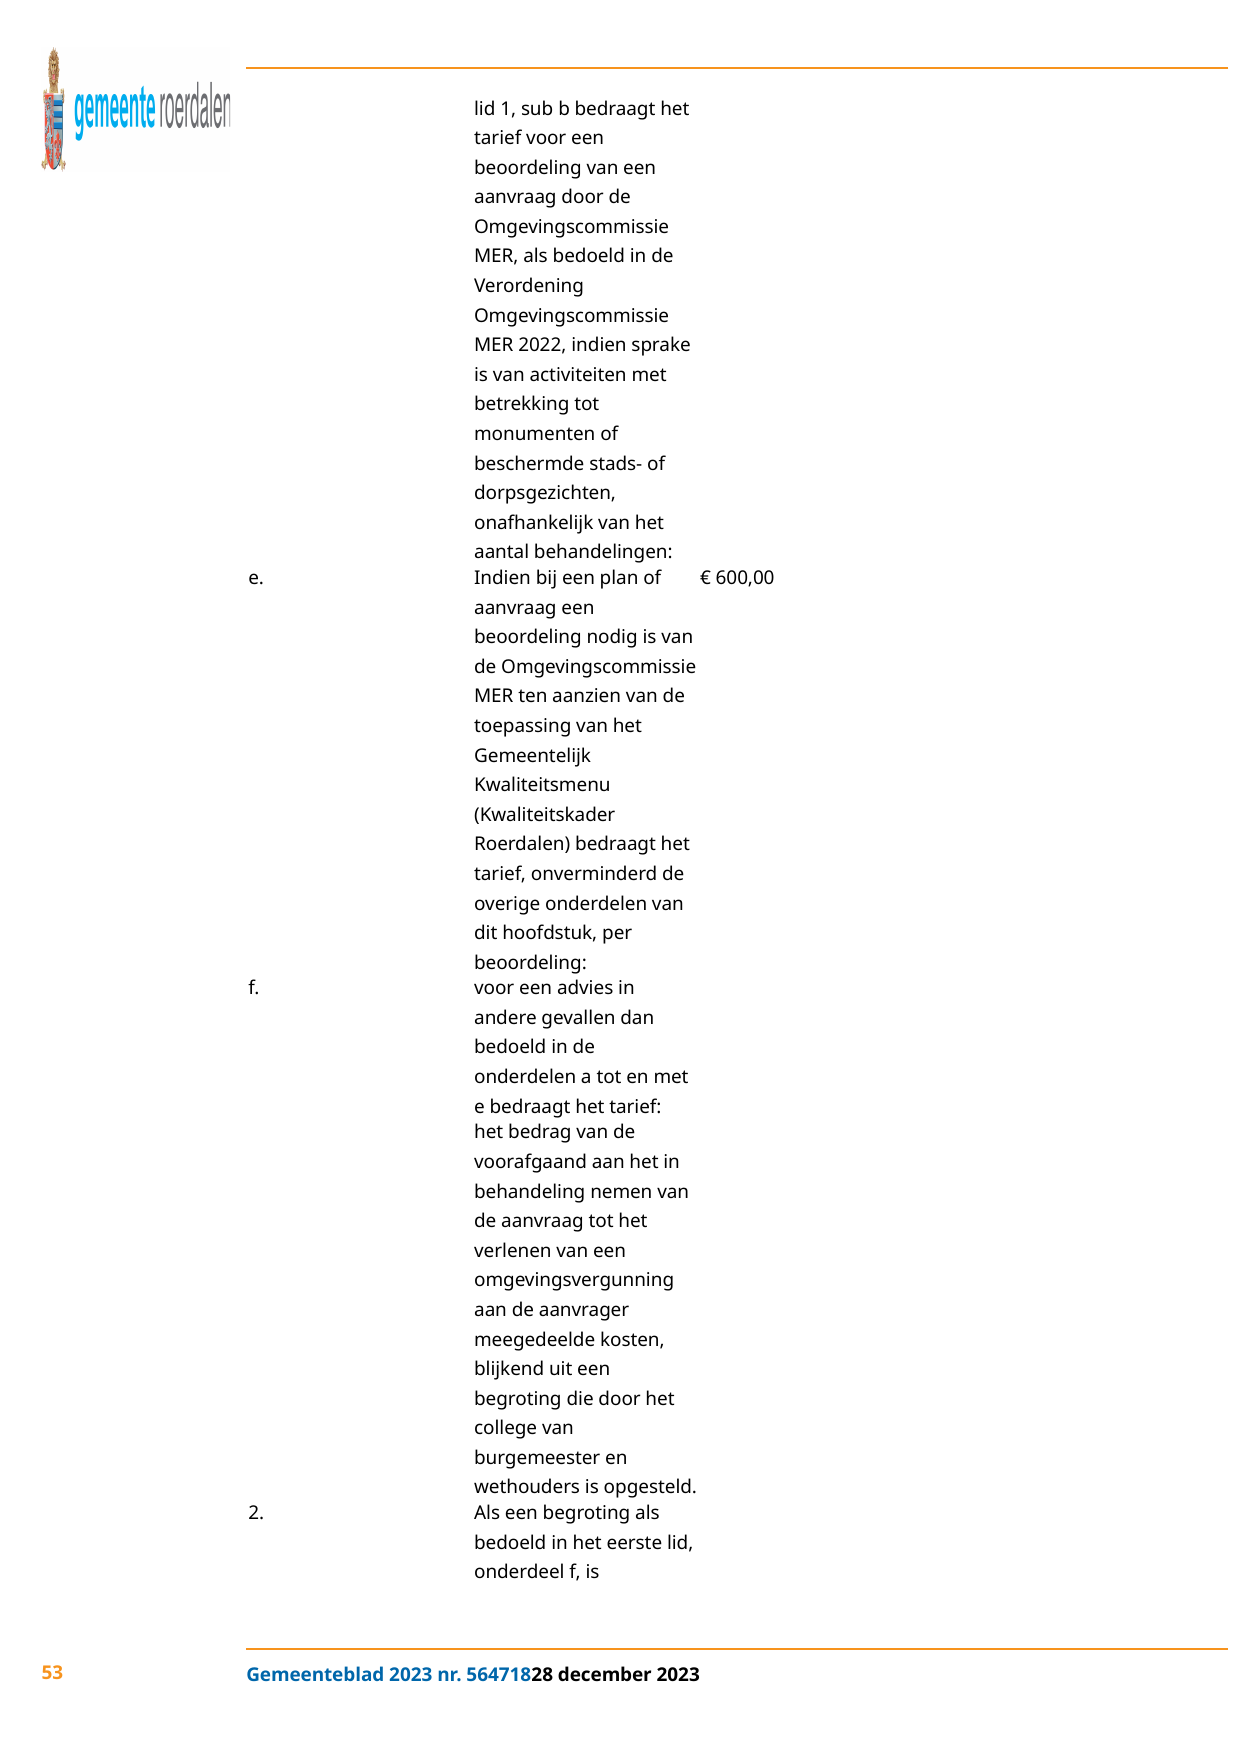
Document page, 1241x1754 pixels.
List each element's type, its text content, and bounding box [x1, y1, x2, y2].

table_cell [248, 1119, 474, 1499]
table_cell [700, 1499, 926, 1584]
table_cell [700, 95, 926, 564]
table_cell [248, 95, 474, 564]
table_cell [926, 95, 1152, 564]
table_cell lid 1, sub b bedraagt het tarief voor een beoordeling van een aanvraag door de Omgevingscommissie MER, als bedoeld in de Verordening Omgevingscommissie MER 2022, indien sprake is van activiteiten met betrekking tot monumenten of beschermde stads- of dorpsgezichten, onafhankelijk van het aantal behandelingen: [474, 95, 700, 564]
table_cell [700, 975, 926, 1119]
table_cell Als een begroting als bedoeld in het eerste lid, onderdeel f, is [474, 1499, 700, 1584]
table_cell [926, 1119, 1152, 1499]
table_cell e. [248, 564, 474, 974]
picture [41, 47, 231, 172]
table_cell Indien bij een plan of aanvraag een beoordeling nodig is van de Omgevingscommissie MER ten aanzien van de toepassing van het Gemeentelijk Kwaliteitsmenu (Kwaliteitskader Roerdalen) bedraagt het tarief, onverminderd de overige onderdelen van dit hoofdstuk, per beoordeling: [474, 564, 700, 974]
table_cell [926, 564, 1152, 974]
table_cell [700, 1119, 926, 1499]
table_cell f. [248, 975, 474, 1119]
table_cell € 600,00 [700, 564, 926, 974]
table_cell het bedrag van de voorafgaand aan het in behandeling nemen van de aanvraag tot het verlenen van een omgevingsvergunning aan de aanvrager meegedeelde kosten, blijkend uit een begroting die door het college van burgemeester en wethouders is opgesteld. [474, 1119, 700, 1499]
table_cell [926, 975, 1152, 1119]
table_cell [926, 1499, 1152, 1584]
table_cell 2. [248, 1499, 474, 1584]
table_cell voor een advies in andere gevallen dan bedoeld in de onderdelen a tot en met e bedraagt het tarief: [474, 975, 700, 1119]
